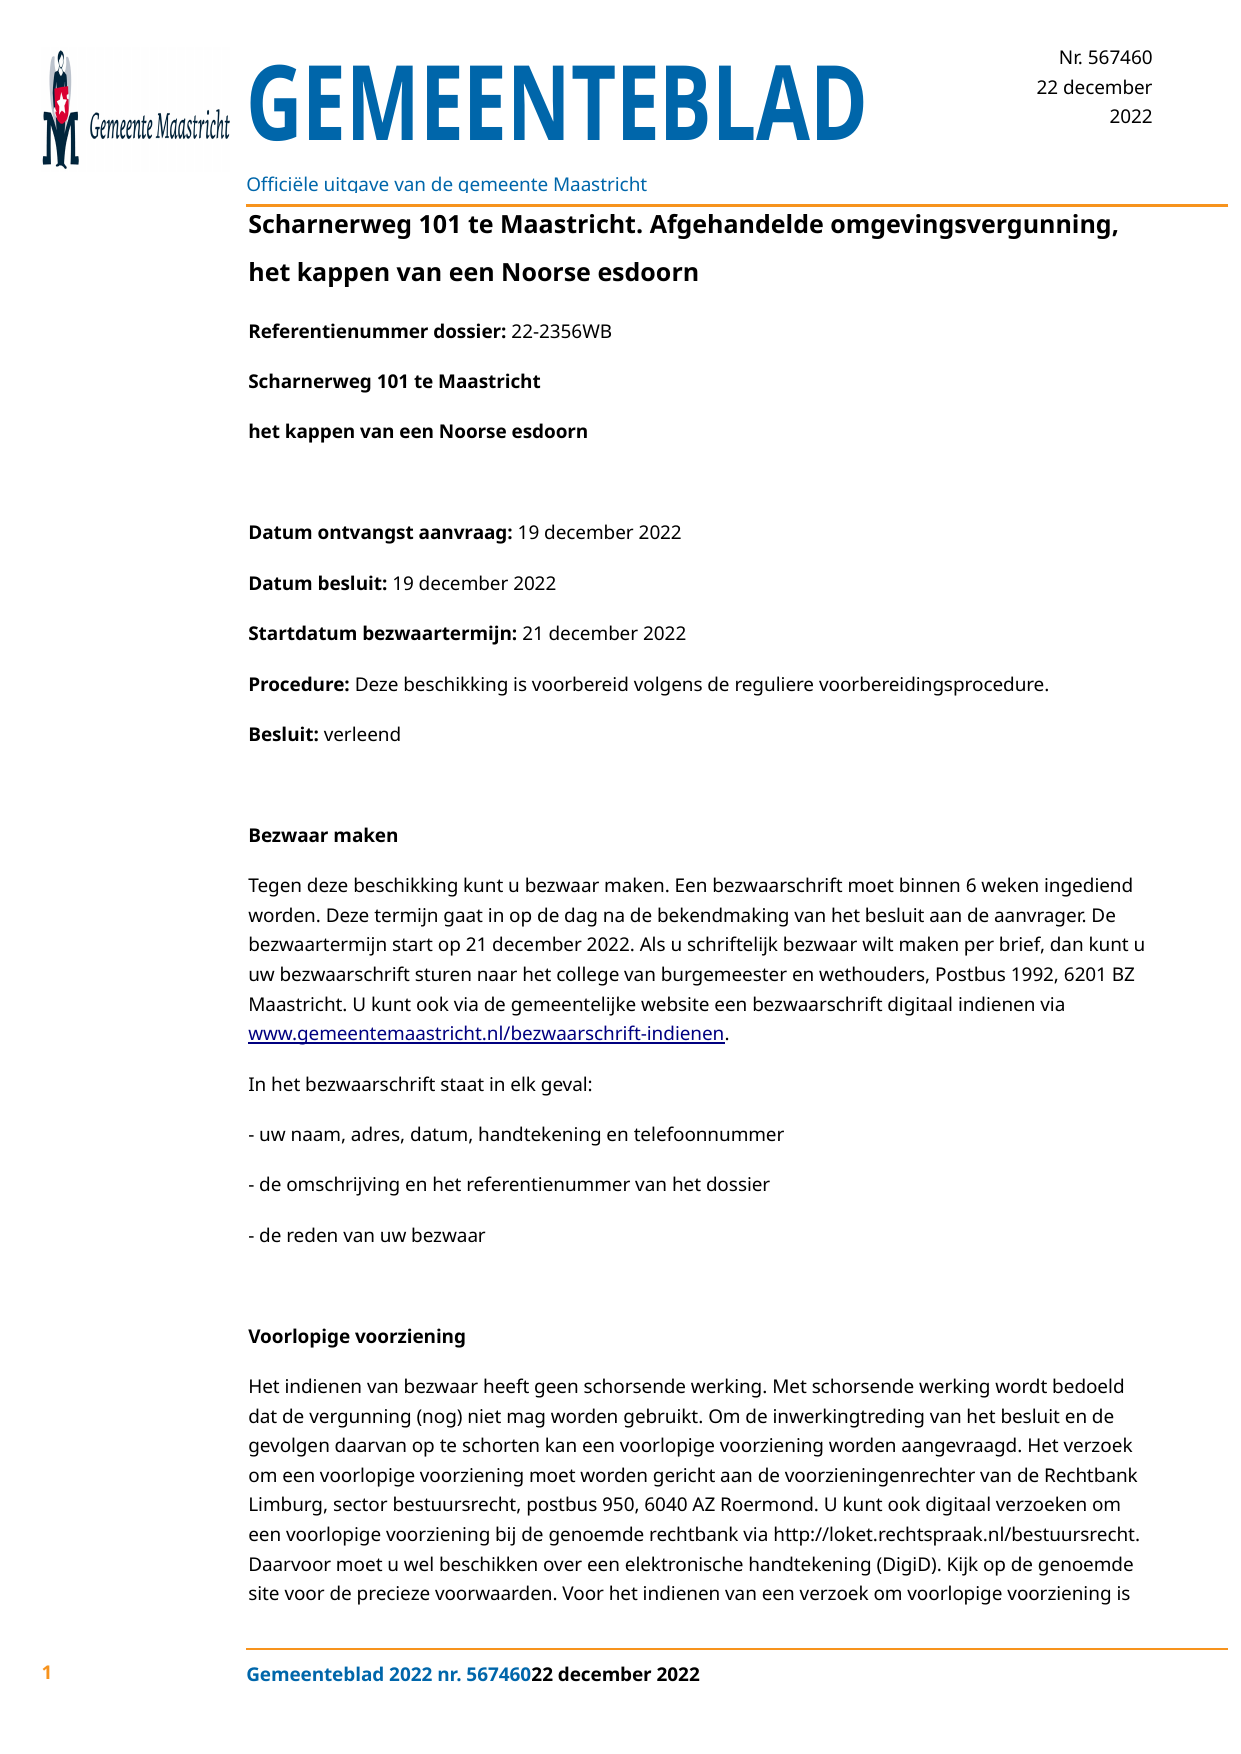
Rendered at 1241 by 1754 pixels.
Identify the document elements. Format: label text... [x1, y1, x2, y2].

text In het bezwaarschrift staat in elk geval: [248, 1071, 1152, 1097]
text het kappen van een Noorse esdoorn [248, 419, 1152, 444]
text Datum besluit: 19 december 2022 [248, 570, 1152, 596]
text Procedure: Deze beschikking is voorbereid volgens de reguliere voorbereidingsprocedure. [248, 671, 1152, 697]
text - uw naam, adres, datum, handtekening en telefoonnummer [248, 1121, 1152, 1147]
text Scharnerweg 101 te Maastricht. Afgehandelde omgevingsvergunning, het kappen van een Noorse esdoorn [248, 207, 1152, 288]
text Voorlopige voorziening [248, 1323, 1152, 1349]
text Het indienen van bezwaar heeft geen schorsende werking. Met schorsende werking wordt bedoeld dat de vergunning (nog) niet mag worden gebruikt. Om de inwerkingtreding van het besluit en de gevolgen daarvan op te schorten kan een voorlopige voorziening worden aangevraagd. Het verzoek om een voorlopige voorziening moet worden gericht aan de voorzieningenrechter van de Rechtbank Limburg, sector bestuursrecht, postbus 950, 6040 AZ Roermond. U kunt ook digitaal verzoeken om een voorlopige voorziening bij de genoemde rechtbank via http://loket.rechtspraak.nl/bestuursrecht. Daarvoor moet u wel beschikken over een elektronische handtekening (DigiD). Kijk op de genoemde site voor de precieze voorwaarden. Voor het indienen van een verzoek om voorlopige voorziening is [248, 1373, 1152, 1606]
text Bezwaar maken [248, 822, 1152, 848]
text Scharnerweg 101 te Maastricht [248, 368, 1152, 394]
text Besluit: verleend [248, 721, 1152, 747]
picture [41, 47, 231, 172]
text - de omschrijving en het referentienummer van het dossier [248, 1172, 1152, 1197]
text Tegen deze beschikking kunt u bezwaar maken. Een bezwaarschrift moet binnen 6 weken ingediend worden. Deze termijn gaat in op de dag na de bekendmaking van het besluit aan de aanvrager. De bezwaartermijn start op 21 december 2022. Als u schriftelijk bezwaar wilt maken per brief, dan kunt u uw bezwaarschrift sturen naar het college van burgemeester en wethouders, Postbus 1992, 6201 BZ Maastricht. U kunt ook via de gemeentelijke website een bezwaarschrift digitaal indienen via www.gemeentemaastricht.nl/bezwaarschrift-indienen. [248, 872, 1152, 1046]
text Datum ontvangst aanvraag: 19 december 2022 [248, 519, 1152, 545]
text - de reden van uw bezwaar [248, 1222, 1152, 1248]
text Startdatum bezwaartermijn: 21 december 2022 [248, 620, 1152, 646]
text Referentienummer dossier: 22-2356WB [248, 318, 1152, 344]
